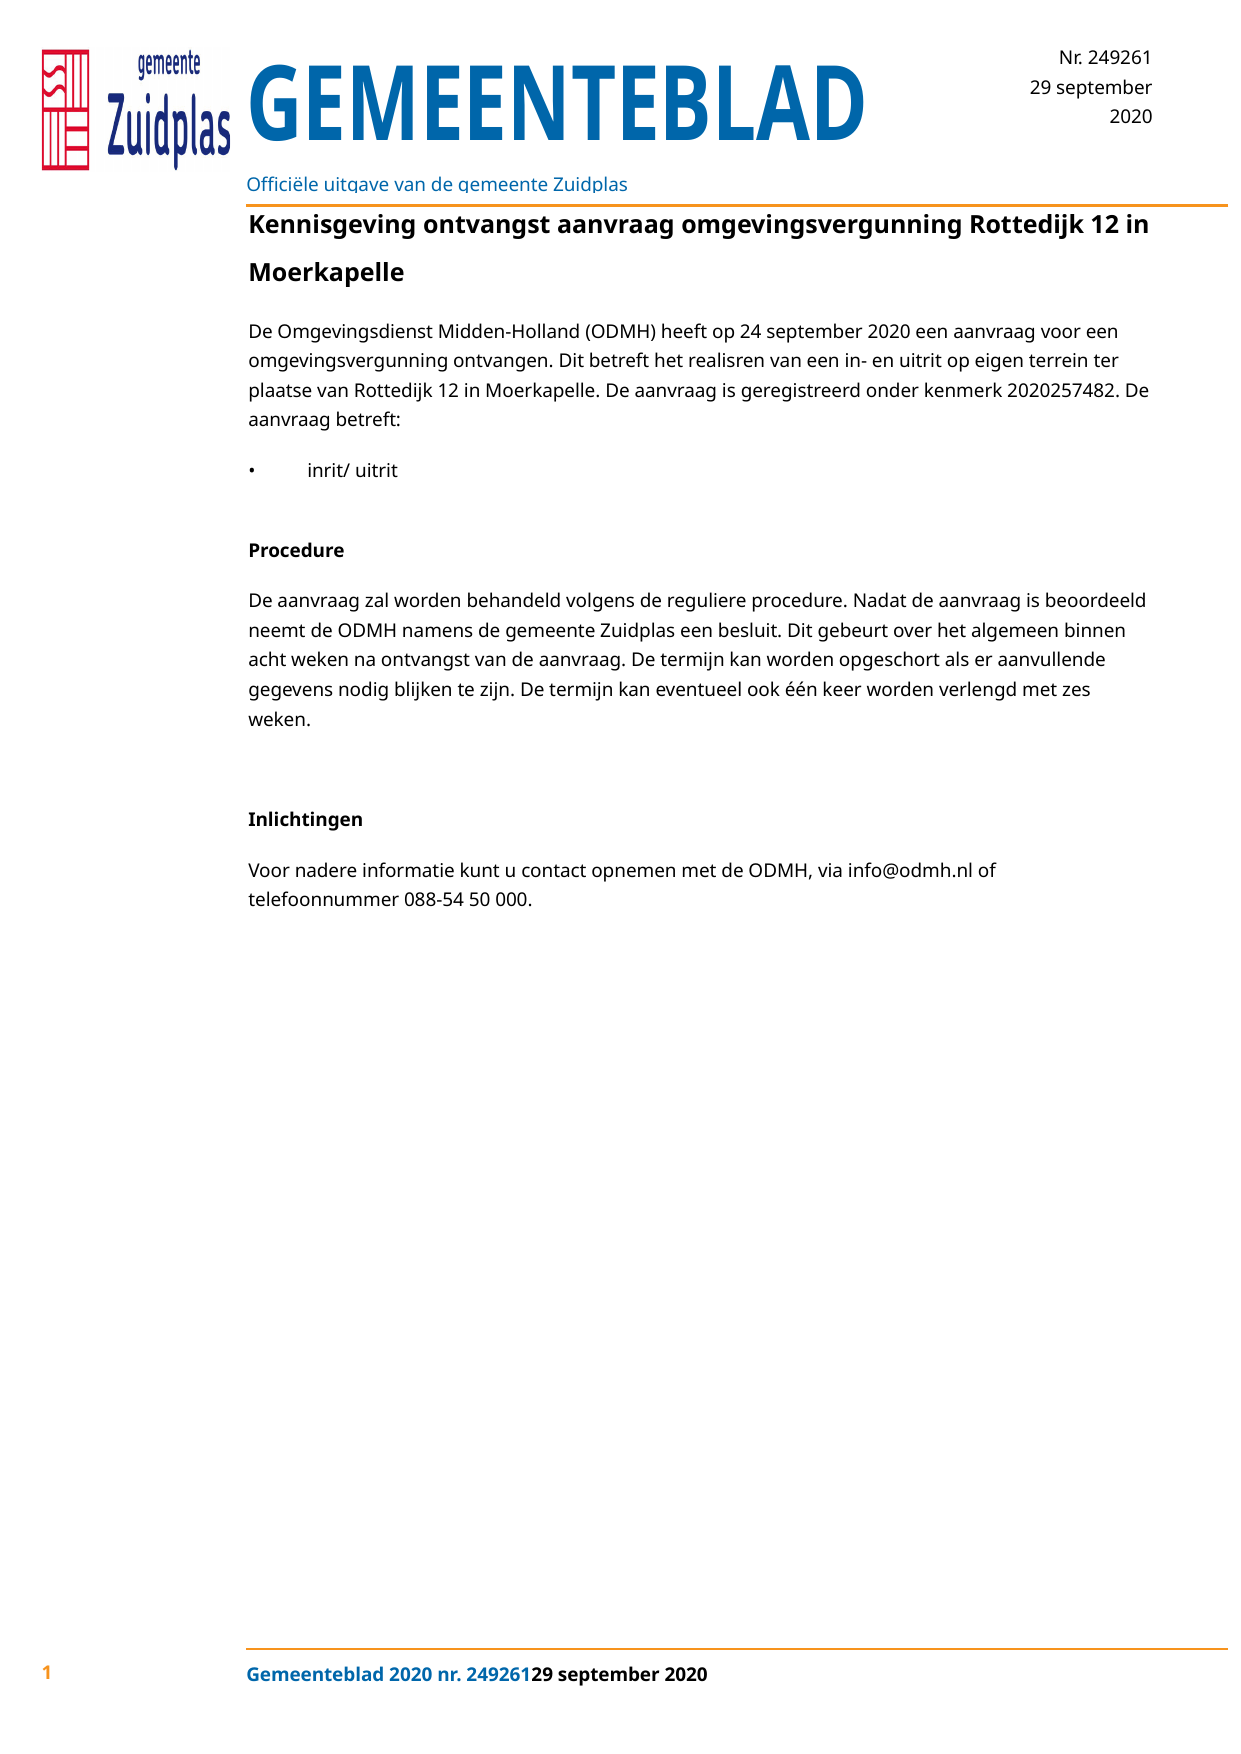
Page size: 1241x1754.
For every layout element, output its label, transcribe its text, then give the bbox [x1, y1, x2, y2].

text De aanvraag zal worden behandeld volgens de reguliere procedure. Nadat de aanvraag is beoordeeld neemt de ODMH namens de gemeente Zuidplas een besluit. Dit gebeurt over het algemeen binnen acht weken na ontvangst van de aanvraag. De termijn kan worden opgeschort als er aanvullende gegevens nodig blijken te zijn. De termijn kan eventueel ook één keer worden verlengd met zes weken. [248, 587, 1152, 732]
text Kennisgeving ontvangst aanvraag omgevingsvergunning Rottedijk 12 in Moerkapelle [248, 207, 1152, 288]
text Inlichtingen [248, 807, 1152, 832]
text De Omgevingsdienst Midden-Holland (ODMH) heeft op 24 september 2020 een aanvraag voor een omgevingsvergunning ontvangen. Dit betreft het realisren van een in- en uitrit op eigen terrein ter plaatse van Rottedijk 12 in Moerkapelle. De aanvraag is geregistreerd onder kenmerk 2020257482. De aanvraag betreft: [248, 318, 1152, 432]
text Procedure [248, 537, 1152, 563]
text Voor nadere informatie kunt u contact opnemen met de ODMH, via info@odmh.nl of telefoonnummer 088-54 50 000. [248, 857, 1152, 912]
list inrit/ uitrit [248, 457, 1152, 483]
picture [41, 47, 231, 172]
